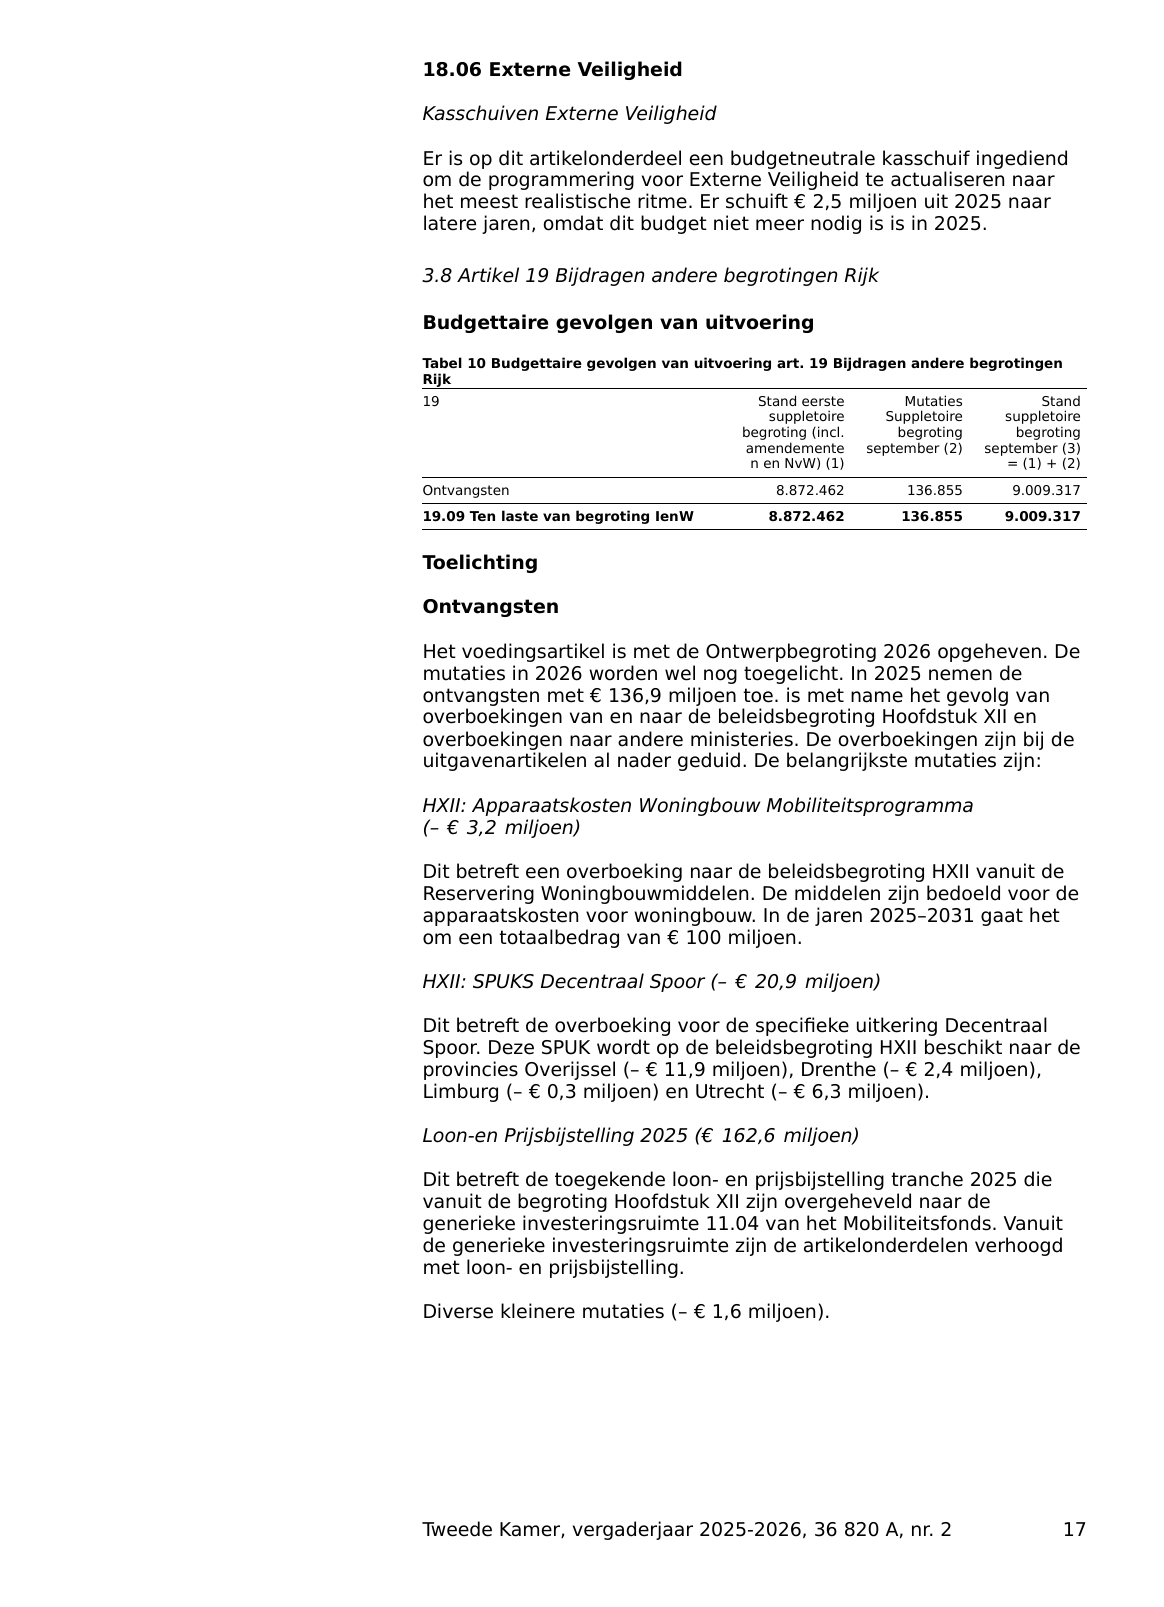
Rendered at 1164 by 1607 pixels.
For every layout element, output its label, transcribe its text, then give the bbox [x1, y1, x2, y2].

table_cell 8.872.462 [732, 504, 850, 529]
subtitle Toelichting [422, 552, 1087, 574]
table_cell 19 [422, 389, 732, 477]
table_header Tabel 10 Budgettaire gevolgen van uitvoering art. 19 Bijdragen andere begrotingen Rijk [422, 356, 1087, 388]
text Het voedingsartikel is met de Ontwerpbegroting 2026 opgeheven. De mutaties in 2026 worden wel nog toegelicht. In 2025 nemen de ontvangsten met € 136,9 miljoen toe. is met name het gevolg van overboekingen van en naar de beleidsbegroting Hoofdstuk XII en overboekingen naar andere ministeries. De overboekingen zijn bij de uitgavenartikelen al nader geduid. De belangrijkste mutaties zijn: [422, 641, 1087, 772]
table_cell Stand suppletoire begroting september (3) = (1) + (2) [969, 389, 1087, 477]
subtitle 18.06 Externe Veiligheid [422, 59, 1087, 81]
table_cell 8.872.462 [732, 478, 850, 503]
table_cell 9.009.317 [969, 504, 1087, 529]
subtitle Loon-en Prijsbijstelling 2025 (€ 162,6 miljoen) [422, 1125, 1087, 1147]
table_cell 19.09 Ten laste van begroting IenW [422, 504, 732, 529]
text Dit betreft een overboeking naar de beleidsbegroting HXII vanuit de Reservering Woningbouwmiddelen. De middelen zĳn bedoeld voor de apparaatskosten voor woningbouw. In de jaren 2025–2031 gaat het om een totaalbedrag van € 100 miljoen. [422, 861, 1087, 949]
table_cell 136.855 [850, 478, 968, 503]
text Er is op dit artikelonderdeel een budgetneutrale kasschuif ingediend om de programmering voor Externe Veiligheid te actualiseren naar het meest realistische ritme. Er schuift € 2,5 miljoen uit 2025 naar latere jaren, omdat dit budget niet meer nodig is is in 2025. [422, 147, 1087, 235]
table_cell 9.009.317 [969, 478, 1087, 503]
subtitle 3.8 Artikel 19 Bijdragen andere begrotingen Rijk [422, 265, 1087, 287]
subtitle HXII: Apparaatskosten Woningbouw Mobiliteitsprogramma (– € 3,2 miljoen) [422, 794, 1087, 838]
text Diverse kleinere mutaties (– € 1,6 miljoen). [422, 1301, 1087, 1323]
text Dit betreft de overboeking voor de specifieke uitkering Decentraal Spoor. Deze SPUK wordt op de beleidsbegroting HXII beschikt naar de provincies Overijssel (– € 11,9 miljoen), Drenthe (– € 2,4 miljoen), Limburg (– € 0,3 miljoen) en Utrecht (– € 6,3 miljoen). [422, 1015, 1087, 1103]
table_cell Ontvangsten [422, 478, 732, 503]
table_cell Stand eerste suppletoire begroting (incl. amendementen en NvW) (1) [732, 389, 850, 477]
table_cell 136.855 [850, 504, 968, 529]
table_cell Mutaties Suppletoire begroting september (2) [850, 389, 968, 477]
subtitle Ontvangsten [422, 596, 1087, 618]
subtitle Kasschuiven Externe Veiligheid [422, 103, 1087, 125]
subtitle Budgettaire gevolgen van uitvoering [422, 312, 1087, 334]
subtitle HXII: SPUKS Decentraal Spoor (– € 20,9 miljoen) [422, 971, 1087, 993]
text Dit betreft de toegekende loon- en prĳsbĳstelling tranche 2025 die vanuit de begroting Hoofdstuk XII zĳn overgeheveld naar de generieke investeringsruimte 11.04 van het Mobiliteitsfonds. Vanuit de generieke investeringsruimte zĳn de artikelonderdelen verhoogd met loon- en prĳsbĳstelling. [422, 1169, 1087, 1279]
